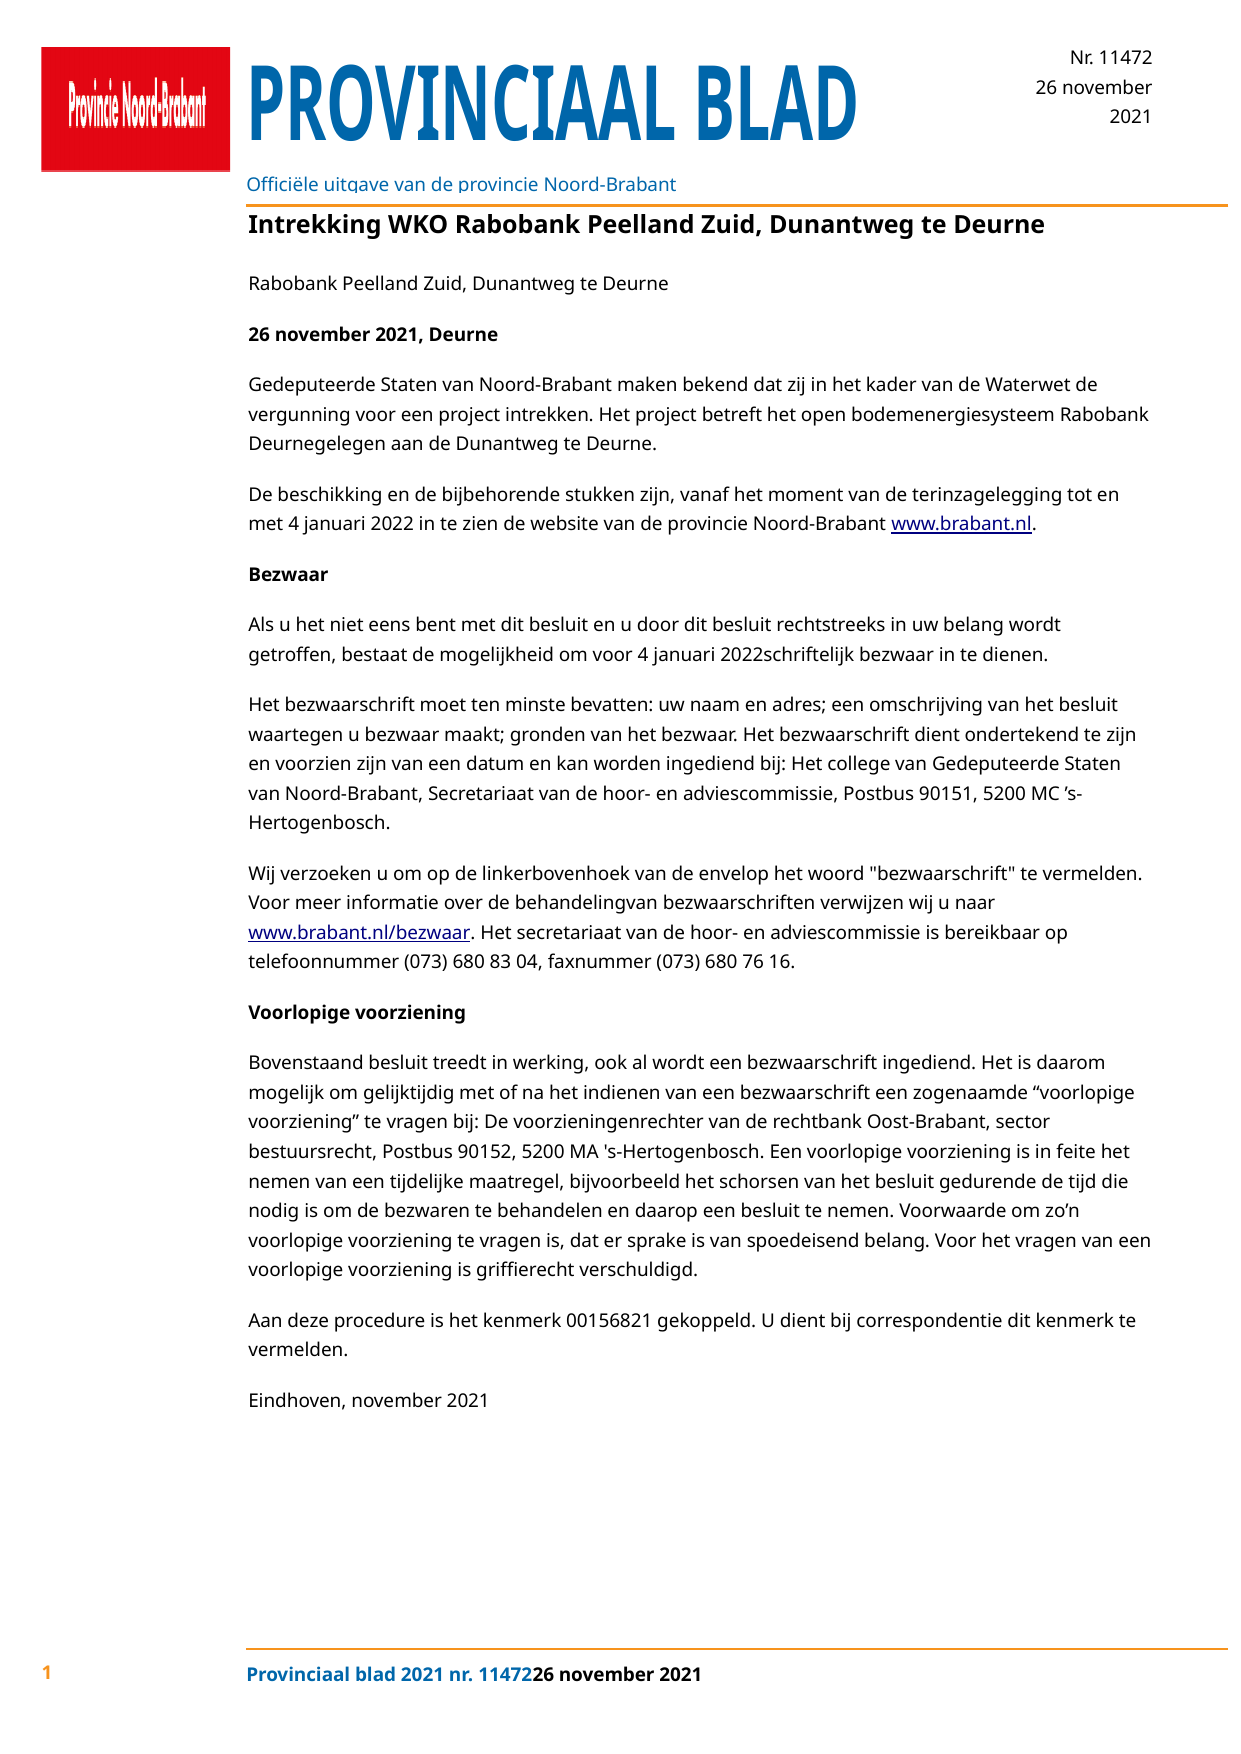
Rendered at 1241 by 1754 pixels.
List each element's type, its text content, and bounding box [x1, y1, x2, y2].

text Aan deze procedure is het kenmerk 00156821 gekoppeld. U dient bij correspondentie dit kenmerk te vermelden. [248, 1307, 1152, 1362]
text Voorlopige voorziening [248, 999, 1152, 1025]
text De beschikking en de bijbehorende stukken zijn, vanaf het moment van de terinzagelegging tot en met 4 januari 2022 in te zien de website van de provincie Noord-Brabant www.brabant.nl. [248, 481, 1152, 536]
text Wij verzoeken u om op de linkerbovenhoek van de envelop het woord "bezwaarschrift" te vermelden. Voor meer informatie over de behandelingvan bezwaarschriften verwijzen wij u naar www.brabant.nl/bezwaar. Het secretariaat van de hoor- en adviescommissie is bereikbaar op telefoonnummer (073) 680 83 04, faxnummer (073) 680 76 16. [248, 860, 1152, 974]
text Bezwaar [248, 561, 1152, 586]
text Als u het niet eens bent met dit besluit en u door dit besluit rechtstreeks in uw belang wordt getroffen, bestaat de mogelijkheid om voor 4 januari 2022schriftelijk bezwaar in te dienen. [248, 611, 1152, 666]
text Intrekking WKO Rabobank Peelland Zuid, Dunantweg te Deurne [248, 207, 1152, 241]
text Het bezwaarschrift moet ten minste bevatten: uw naam en adres; een omschrijving van het besluit waartegen u bezwaar maakt; gronden van het bezwaar. Het bezwaarschrift dient ondertekend te zijn en voorzien zijn van een datum en kan worden ingediend bij: Het college van Gedeputeerde Staten van Noord-Brabant, Secretariaat van de hoor- en adviescommissie, Postbus 90151, 5200 MC ’s-Hertogenbosch. [248, 691, 1152, 835]
text 26 november 2021, Deurne [248, 321, 1152, 346]
text Gedeputeerde Staten van Noord-Brabant maken bekend dat zij in het kader van de Waterwet de vergunning voor een project intrekken. Het project betreft het open bodemenergiesysteem Rabobank Deurnegelegen aan de Dunantweg te Deurne. [248, 371, 1152, 456]
text Rabobank Peelland Zuid, Dunantweg te Deurne [248, 270, 1152, 296]
picture [41, 47, 231, 172]
text Bovenstaand besluit treedt in werking, ook al wordt een bezwaarschrift ingediend. Het is daarom mogelijk om gelijktijdig met of na het indienen van een bezwaarschrift een zogenaamde “voorlopige voorziening” te vragen bij: De voorzieningenrechter van de rechtbank Oost-Brabant, sector bestuursrecht, Postbus 90152, 5200 MA 's-Hertogenbosch. Een voorlopige voorziening is in feite het nemen van een tijdelijke maatregel, bijvoorbeeld het schorsen van het besluit gedurende de tijd die nodig is om de bezwaren te behandelen en daarop een besluit te nemen. Voorwaarde om zo’n voorlopige voorziening te vragen is, dat er sprake is van spoedeisend belang. Voor het vragen van een voorlopige voorziening is griffierecht verschuldigd. [248, 1049, 1152, 1282]
text Eindhoven, november 2021 [248, 1387, 1152, 1413]
